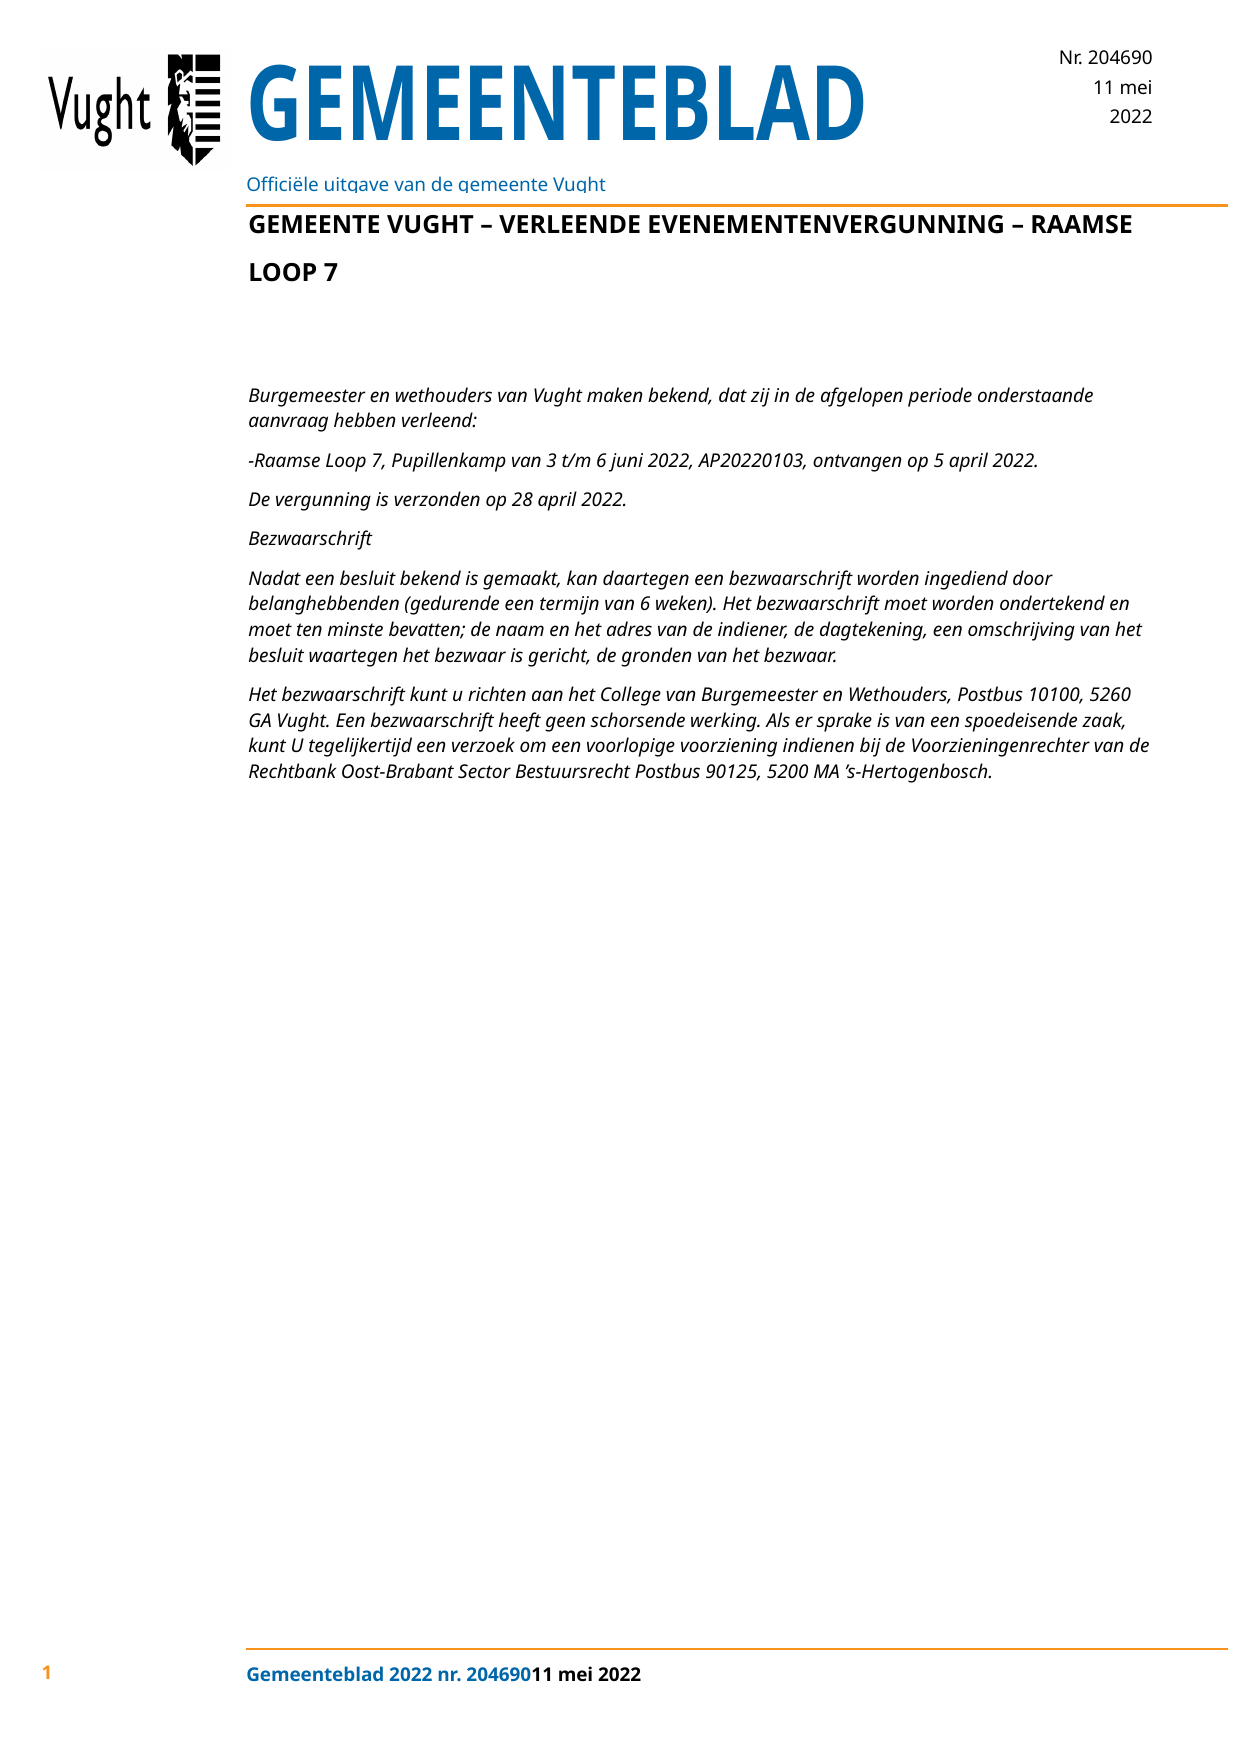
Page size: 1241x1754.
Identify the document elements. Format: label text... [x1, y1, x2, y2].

picture [41, 47, 231, 172]
text De vergunning is verzonden op 28 april 2022. [248, 486, 1152, 512]
text Burgemeester en wethouders van Vught maken bekend, dat zij in de afgelopen periode onderstaande aanvraag hebben verleend: [248, 382, 1152, 433]
text Nadat een besluit bekend is gemaakt, kan daartegen een bezwaarschrift worden ingediend door belanghebbenden (gedurende een termijn van 6 weken). Het bezwaarschrift moet worden ondertekend en moet ten minste bevatten; de naam en het adres van de indiener, de dagtekening, een omschrijving van het besluit waartegen het bezwaar is gericht, de gronden van het bezwaar. [248, 565, 1152, 668]
text GEMEENTE VUGHT – VERLEENDE EVENEMENTENVERGUNNING – RAAMSE LOOP 7 [248, 207, 1152, 288]
text -Raamse Loop 7, Pupillenkamp van 3 t/m 6 juni 2022, AP20220103, ontvangen op 5 april 2022. [248, 447, 1152, 473]
text Het bezwaarschrift kunt u richten aan het College van Burgemeester en Wethouders, Postbus 10100, 5260 GA Vught. Een bezwaarschrift heeft geen schorsende werking. Als er sprake is van een spoedeisende zaak, kunt U tegelijkertijd een verzoek om een voorlopige voorziening indienen bij de Voorzieningenrechter van de Rechtbank Oost-Brabant Sector Bestuursrecht Postbus 90125, 5200 MA ’s-Hertogenbosch. [248, 681, 1152, 784]
text Bezwaarschrift [248, 525, 1152, 551]
